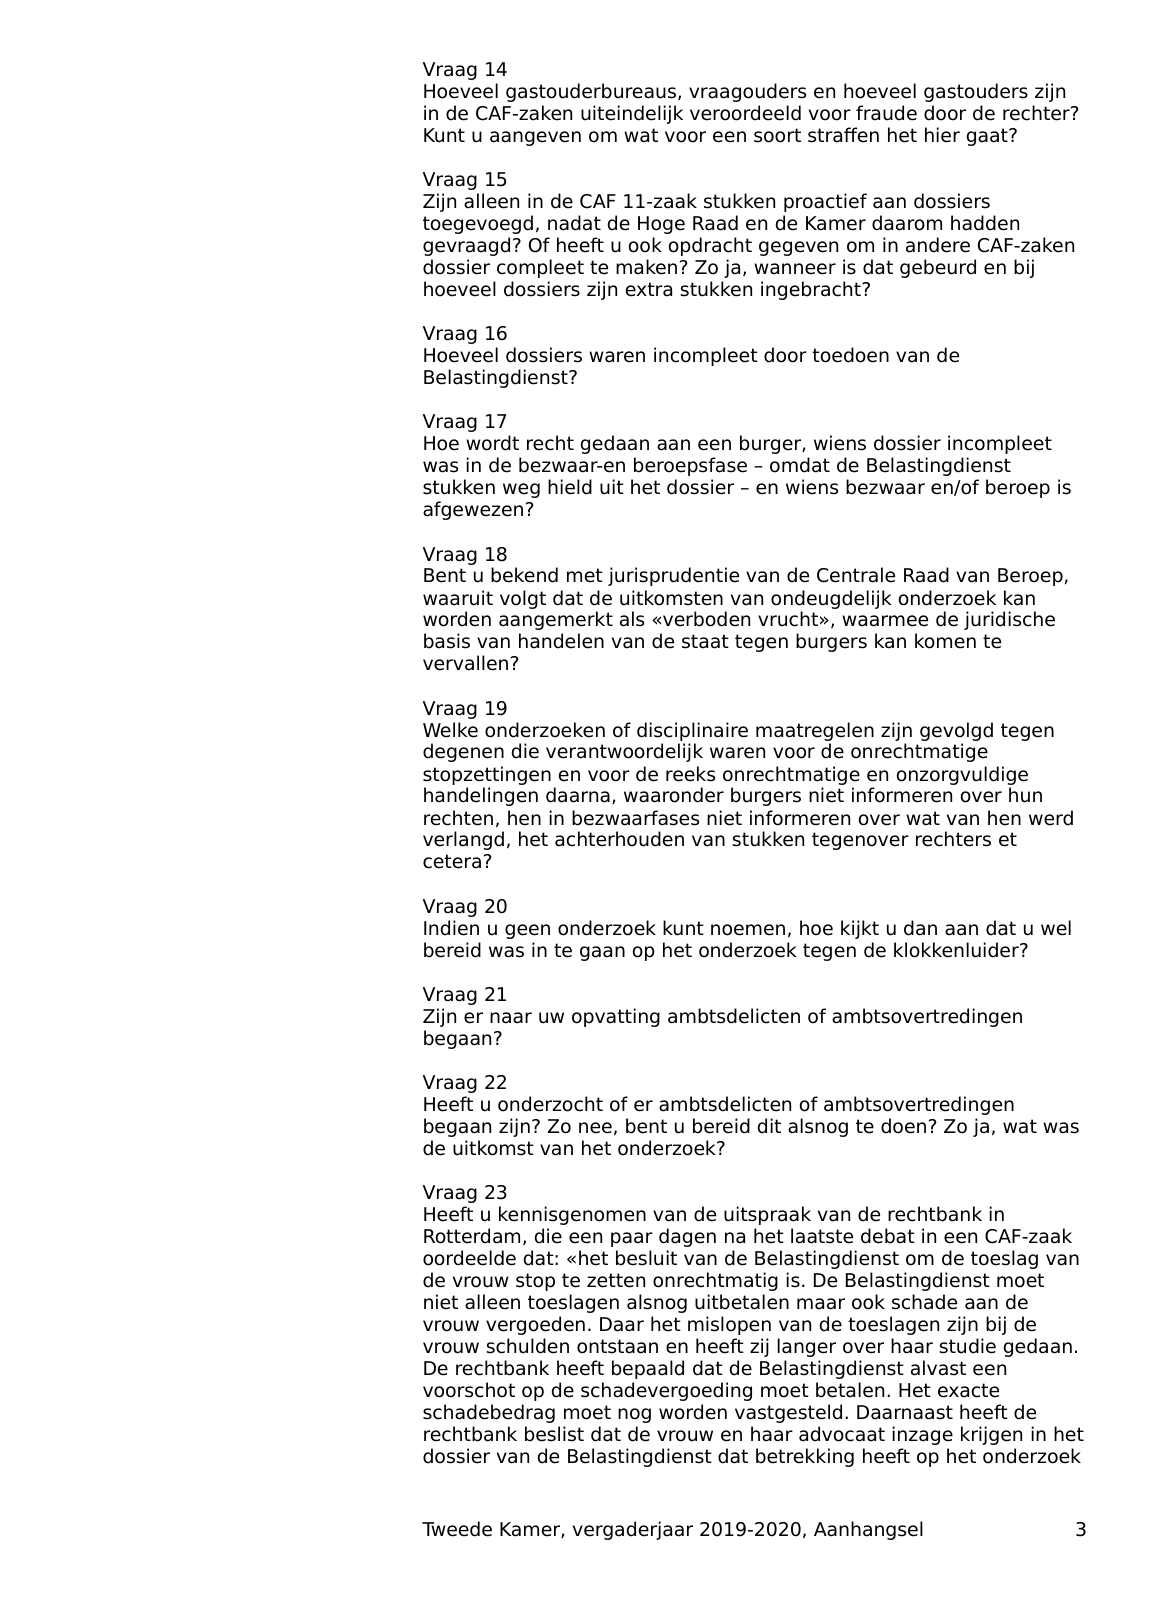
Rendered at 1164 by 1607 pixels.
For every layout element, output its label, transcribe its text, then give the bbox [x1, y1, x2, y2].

text Vraag 15 [422, 169, 1087, 191]
text Vraag 18 [422, 543, 1087, 565]
text Vraag 22 [422, 1072, 1087, 1094]
text Indien u geen onderzoek kunt noemen, hoe kijkt u dan aan dat u wel bereid was in te gaan op het onderzoek tegen de klokkenluider? [422, 917, 1087, 961]
text Vraag 23 [422, 1182, 1087, 1204]
text Hoeveel gastouderbureaus, vraagouders en hoeveel gastouders zijn in de CAF-zaken uiteindelijk veroordeeld voor fraude door de rechter? Kunt u aangeven om wat voor een soort straffen het hier gaat? [422, 81, 1087, 147]
text Vraag 16 [422, 323, 1087, 345]
text Hoeveel dossiers waren incompleet door toedoen van de Belastingdienst? [422, 345, 1087, 389]
text Zijn er naar uw opvatting ambtsdelicten of ambtsovertredingen begaan? [422, 1006, 1087, 1049]
text Heeft u kennisgenomen van de uitspraak van de rechtbank in Rotterdam, die een paar dagen na het laatste debat in een CAF-zaak oordeelde dat: «het besluit van de Belastingdienst om de toeslag van de vrouw stop te zetten onrechtmatig is. De Belastingdienst moet niet alleen toeslagen alsnog uitbetalen maar ook schade aan de vrouw vergoeden. Daar het mislopen van de toeslagen zijn bij de vrouw schulden ontstaan en heeft zij langer over haar studie gedaan. De rechtbank heeft bepaald dat de Belastingdienst alvast een voorschot op de schadevergoeding moet betalen. Het exacte schadebedrag moet nog worden vastgesteld. Daarnaast heeft de rechtbank beslist dat de vrouw en haar advocaat inzage krijgen in het dossier van de Belastingdienst dat betrekking heeft op het onderzoek [422, 1204, 1087, 1468]
text Vraag 17 [422, 411, 1087, 433]
text Zijn alleen in de CAF 11-zaak stukken proactief aan dossiers toegevoegd, nadat de Hoge Raad en de Kamer daarom hadden gevraagd? Of heeft u ook opdracht gegeven om in andere CAF-zaken dossier compleet te maken? Zo ja, wanneer is dat gebeurd en bij hoeveel dossiers zijn extra stukken ingebracht? [422, 191, 1087, 301]
text Vraag 21 [422, 984, 1087, 1006]
text Heeft u onderzocht of er ambtsdelicten of ambtsovertredingen begaan zijn? Zo nee, bent u bereid dit alsnog te doen? Zo ja, wat was de uitkomst van het onderzoek? [422, 1094, 1087, 1160]
text Hoe wordt recht gedaan aan een burger, wiens dossier incompleet was in de bezwaar-en beroepsfase – omdat de Belastingdienst stukken weg hield uit het dossier – en wiens bezwaar en/of beroep is afgewezen? [422, 433, 1087, 521]
text Welke onderzoeken of disciplinaire maatregelen zijn gevolgd tegen degenen die verantwoordelijk waren voor de onrechtmatige stopzettingen en voor de reeks onrechtmatige en onzorgvuldige handelingen daarna, waaronder burgers niet informeren over hun rechten, hen in bezwaarfases niet informeren over wat van hen werd verlangd, het achterhouden van stukken tegenover rechters et cetera? [422, 719, 1087, 873]
text Bent u bekend met jurisprudentie van de Centrale Raad van Beroep, waaruit volgt dat de uitkomsten van ondeugdelijk onderzoek kan worden aangemerkt als «verboden vrucht», waarmee de juridische basis van handelen van de staat tegen burgers kan komen te vervallen? [422, 565, 1087, 675]
text Vraag 20 [422, 896, 1087, 917]
text Vraag 19 [422, 697, 1087, 719]
text Vraag 14 [422, 59, 1087, 81]
